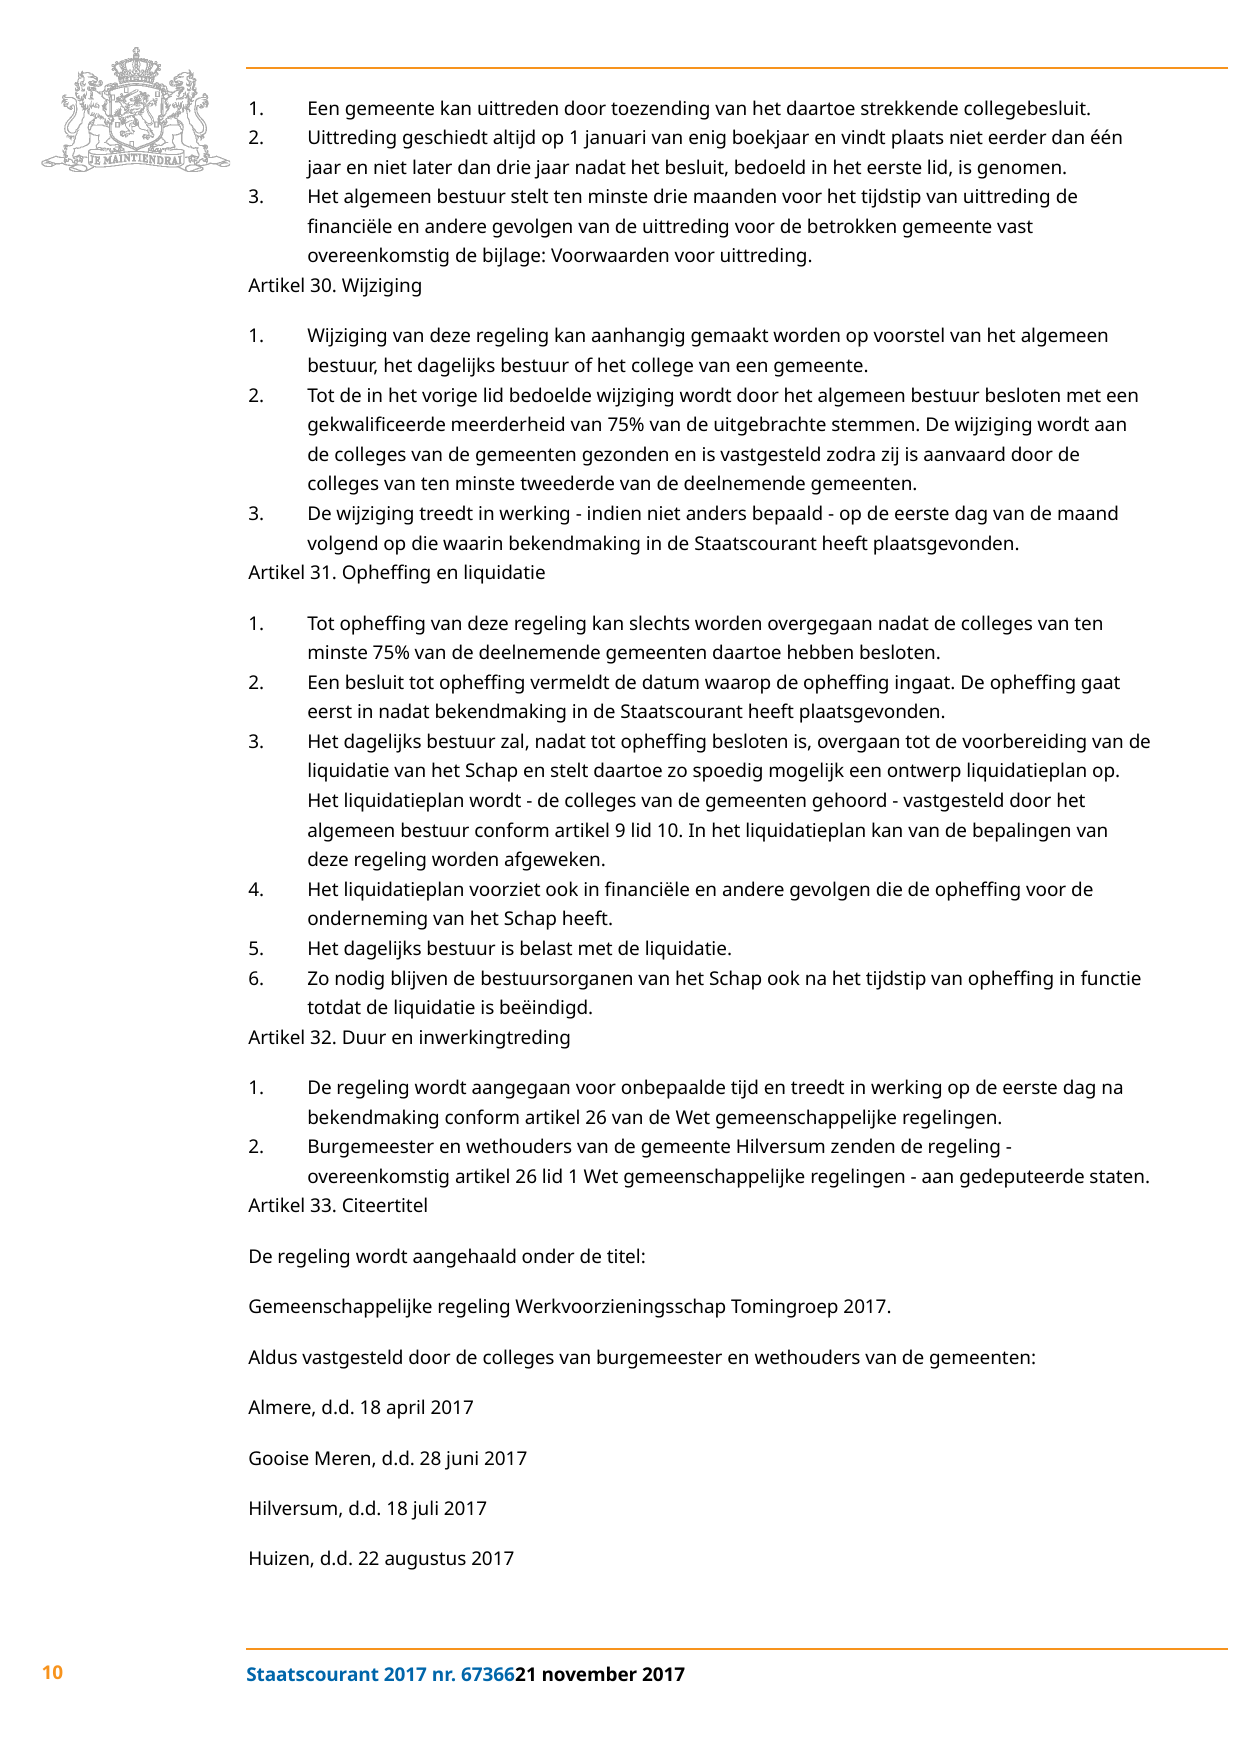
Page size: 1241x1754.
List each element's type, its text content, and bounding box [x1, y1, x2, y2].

text Artikel 33. Citeertitel [248, 1193, 1152, 1218]
text Gemeenschappelijke regeling Werkvoorzieningsschap Tomingroep 2017. [248, 1293, 1152, 1319]
list De regeling wordt aangegaan voor onbepaalde tijd en treedt in werking op de eerste dag na bekendmaking conform artikel 26 van de Wet gemeenschappelijke regelingen. [248, 1074, 1152, 1130]
picture [41, 47, 231, 172]
list Een besluit tot opheffing vermeldt de datum waarop de opheffing ingaat. De opheffing gaat eerst in nadat bekendmaking in de Staatscourant heeft plaatsgevonden. [248, 669, 1152, 724]
list Tot de in het vorige lid bedoelde wijziging wordt door het algemeen bestuur besloten met een gekwalificeerde meerderheid van 75% van de uitgebrachte stemmen. De wijziging wordt aan de colleges van de gemeenten gezonden en is vastgesteld zodra zij is aanvaard door de colleges van ten minste tweederde van de deelnemende gemeenten. [248, 382, 1152, 496]
list Een gemeente kan uittreden door toezending van het daartoe strekkende collegebesluit. [248, 95, 1152, 121]
list Het liquidatieplan voorziet ook in financiële en andere gevolgen die de opheffing voor de onderneming van het Schap heeft. [248, 876, 1152, 931]
list Tot opheffing van deze regeling kan slechts worden overgegaan nadat de colleges van ten minste 75% van de deelnemende gemeenten daartoe hebben besloten. [248, 610, 1152, 665]
list Uittreding geschiedt altijd op 1 januari van enig boekjaar en vindt plaats niet eerder dan één jaar en niet later dan drie jaar nadat het besluit, bedoeld in het eerste lid, is genomen. [248, 124, 1152, 180]
text Gooise Meren, d.d. 28 juni 2017 [248, 1445, 1152, 1471]
list Het algemeen bestuur stelt ten minste drie maanden voor het tijdstip van uittreding de financiële en andere gevolgen van de uittreding voor de betrokken gemeente vast overeenkomstig de bijlage: Voorwaarden voor uittreding. [248, 183, 1152, 268]
text Almere, d.d. 18 april 2017 [248, 1394, 1152, 1420]
text Artikel 30. Wijziging [248, 272, 1152, 298]
text Aldus vastgesteld door de colleges van burgemeester en wethouders van de gemeenten: [248, 1344, 1152, 1370]
text De regeling wordt aangehaald onder de titel: [248, 1243, 1152, 1269]
text Artikel 32. Duur en inwerkingtreding [248, 1024, 1152, 1050]
list Burgemeester en wethouders van de gemeente Hilversum zenden de regeling - overeenkomstig artikel 26 lid 1 Wet gemeenschappelijke regelingen - aan gedeputeerde staten. [248, 1133, 1152, 1189]
list De wijziging treedt in werking - indien niet anders bepaald - op de eerste dag van de maand volgend op die waarin bekendmaking in de Staatscourant heeft plaatsgevonden. [248, 500, 1152, 556]
list Zo nodig blijven de bestuursorganen van het Schap ook na het tijdstip van opheffing in functie totdat de liquidatie is beëindigd. [248, 965, 1152, 1020]
list Het dagelijks bestuur is belast met de liquidatie. [248, 935, 1152, 961]
list Wijziging van deze regeling kan aanhangig gemaakt worden op voorstel van het algemeen bestuur, het dagelijks bestuur of het college van een gemeente. [248, 323, 1152, 378]
text Huizen, d.d. 22 augustus 2017 [248, 1546, 1152, 1571]
text Artikel 31. Opheffing en liquidatie [248, 559, 1152, 585]
text Hilversum, d.d. 18 juli 2017 [248, 1495, 1152, 1521]
list Het dagelijks bestuur zal, nadat tot opheffing besloten is, overgaan tot de voorbereiding van de liquidatie van het Schap en stelt daartoe zo spoedig mogelijk een ontwerp liquidatieplan op. Het liquidatieplan wordt - de colleges van de gemeenten gehoord - vastgesteld door het algemeen bestuur conform artikel 9 lid 10. In het liquidatieplan kan van de bepalingen van deze regeling worden afgeweken. [248, 728, 1152, 872]
